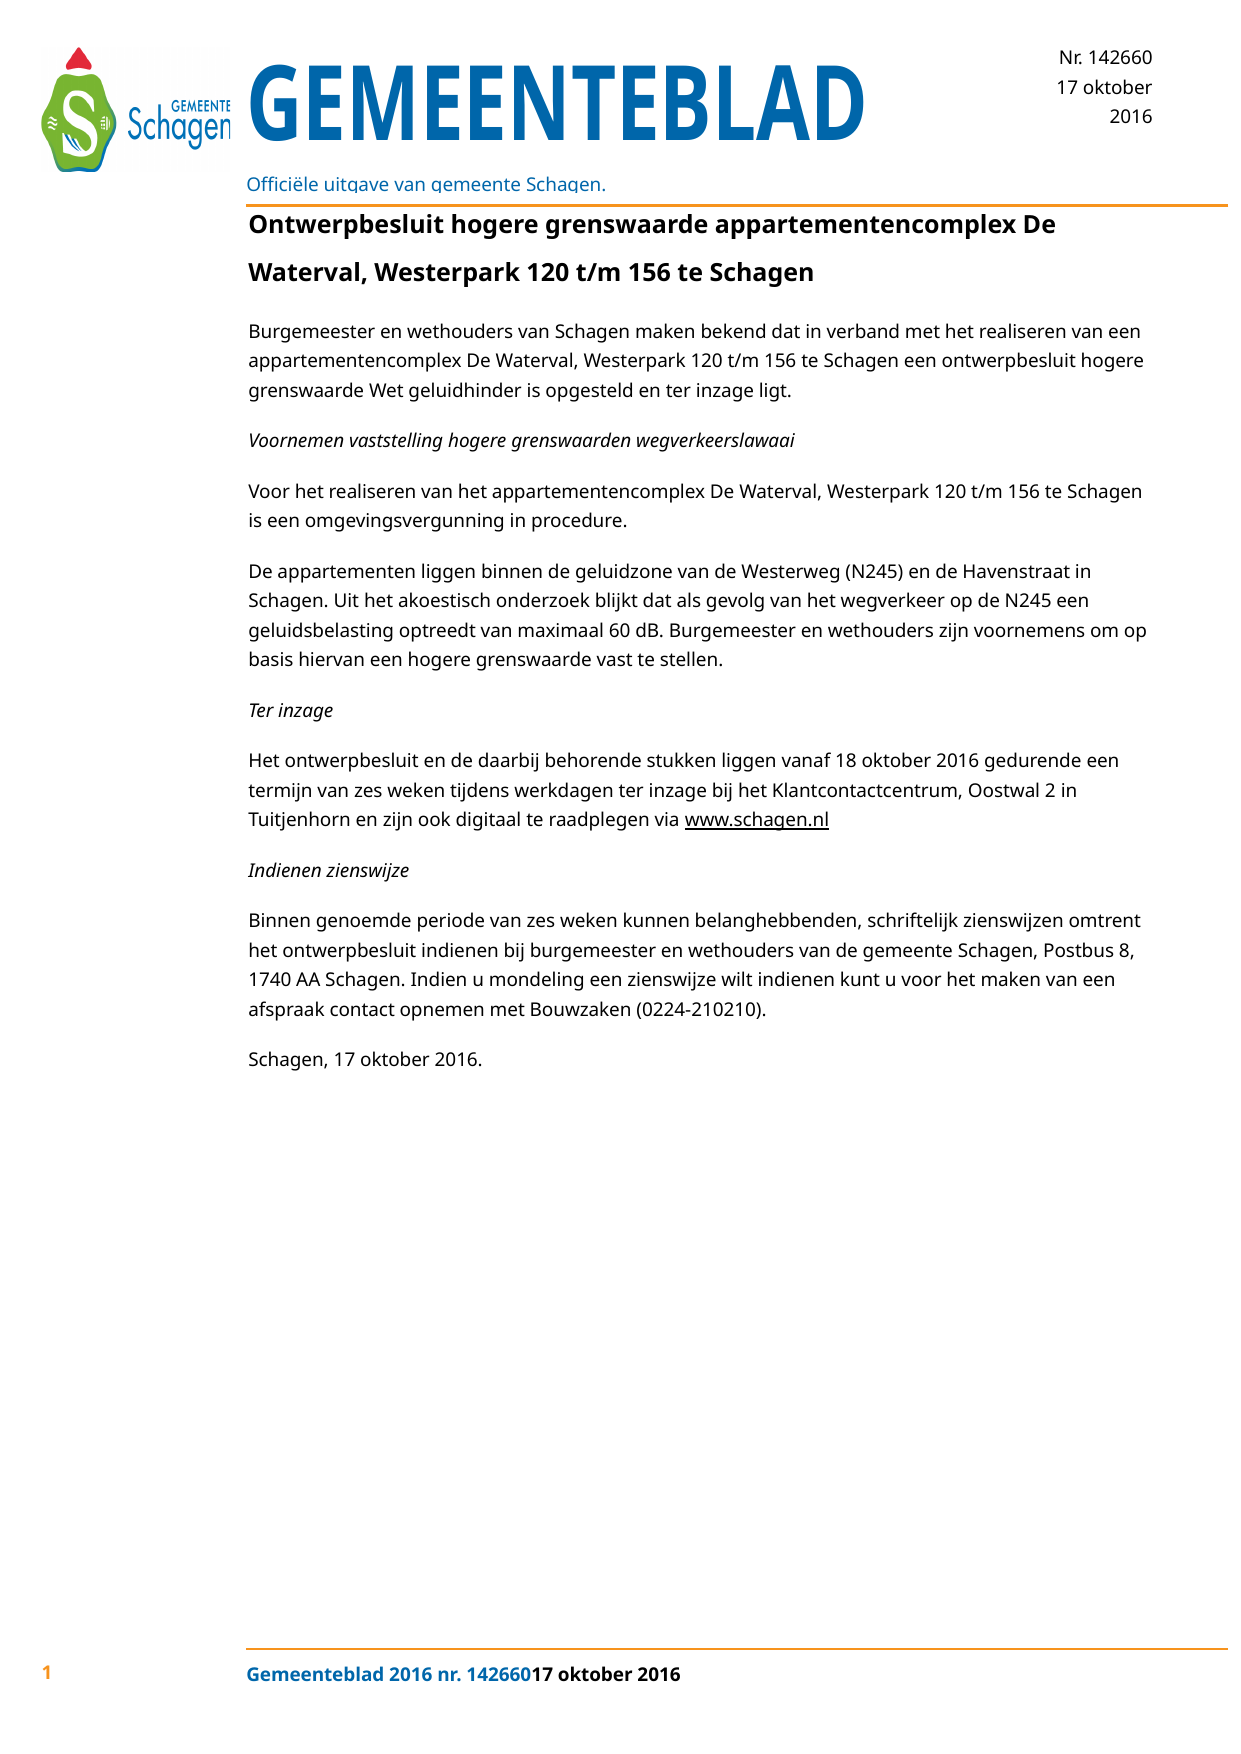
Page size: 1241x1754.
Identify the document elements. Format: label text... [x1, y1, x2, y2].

text Indienen zienswijze [248, 857, 1152, 883]
text Burgemeester en wethouders van Schagen maken bekend dat in verband met het realiseren van een appartementencomplex De Waterval, Westerpark 120 t/m 156 te Schagen een ontwerpbesluit hogere grenswaarde Wet geluidhinder is opgesteld en ter inzage ligt. [248, 318, 1152, 403]
text Voor het realiseren van het appartementencomplex De Waterval, Westerpark 120 t/m 156 te Schagen is een omgevingsvergunning in procedure. [248, 478, 1152, 533]
text Binnen genoemde periode van zes weken kunnen belanghebbenden, schriftelijk zienswijzen omtrent het ontwerpbesluit indienen bij burgemeester en wethouders van de gemeente Schagen, Postbus 8, 1740 AA Schagen. Indien u mondeling een zienswijze wilt indienen kunt u voor het maken van een afspraak contact opnemen met Bouwzaken (0224-210210). [248, 907, 1152, 1022]
text Ter inzage [248, 697, 1152, 723]
text Ontwerpbesluit hogere grenswaarde appartementencomplex De Waterval, Westerpark 120 t/m 156 te Schagen [248, 207, 1152, 288]
text De appartementen liggen binnen de geluidzone van de Westerweg (N245) en de Havenstraat in Schagen. Uit het akoestisch onderzoek blijkt dat als gevolg van het wegverkeer op de N245 een geluidsbelasting optreedt van maximaal 60 dB. Burgemeester en wethouders zijn voornemens om op basis hiervan een hogere grenswaarde vast te stellen. [248, 558, 1152, 672]
picture [41, 47, 231, 172]
text Voornemen vaststelling hogere grenswaarden wegverkeerslawaai [248, 427, 1152, 453]
text Schagen, 17 oktober 2016. [248, 1047, 1152, 1072]
text Het ontwerpbesluit en de daarbij behorende stukken liggen vanaf 18 oktober 2016 gedurende een termijn van zes weken tijdens werkdagen ter inzage bij het Klantcontactcentrum, Oostwal 2 in Tuitjenhorn en zijn ook digitaal te raadplegen via www.schagen.nl [248, 747, 1152, 832]
